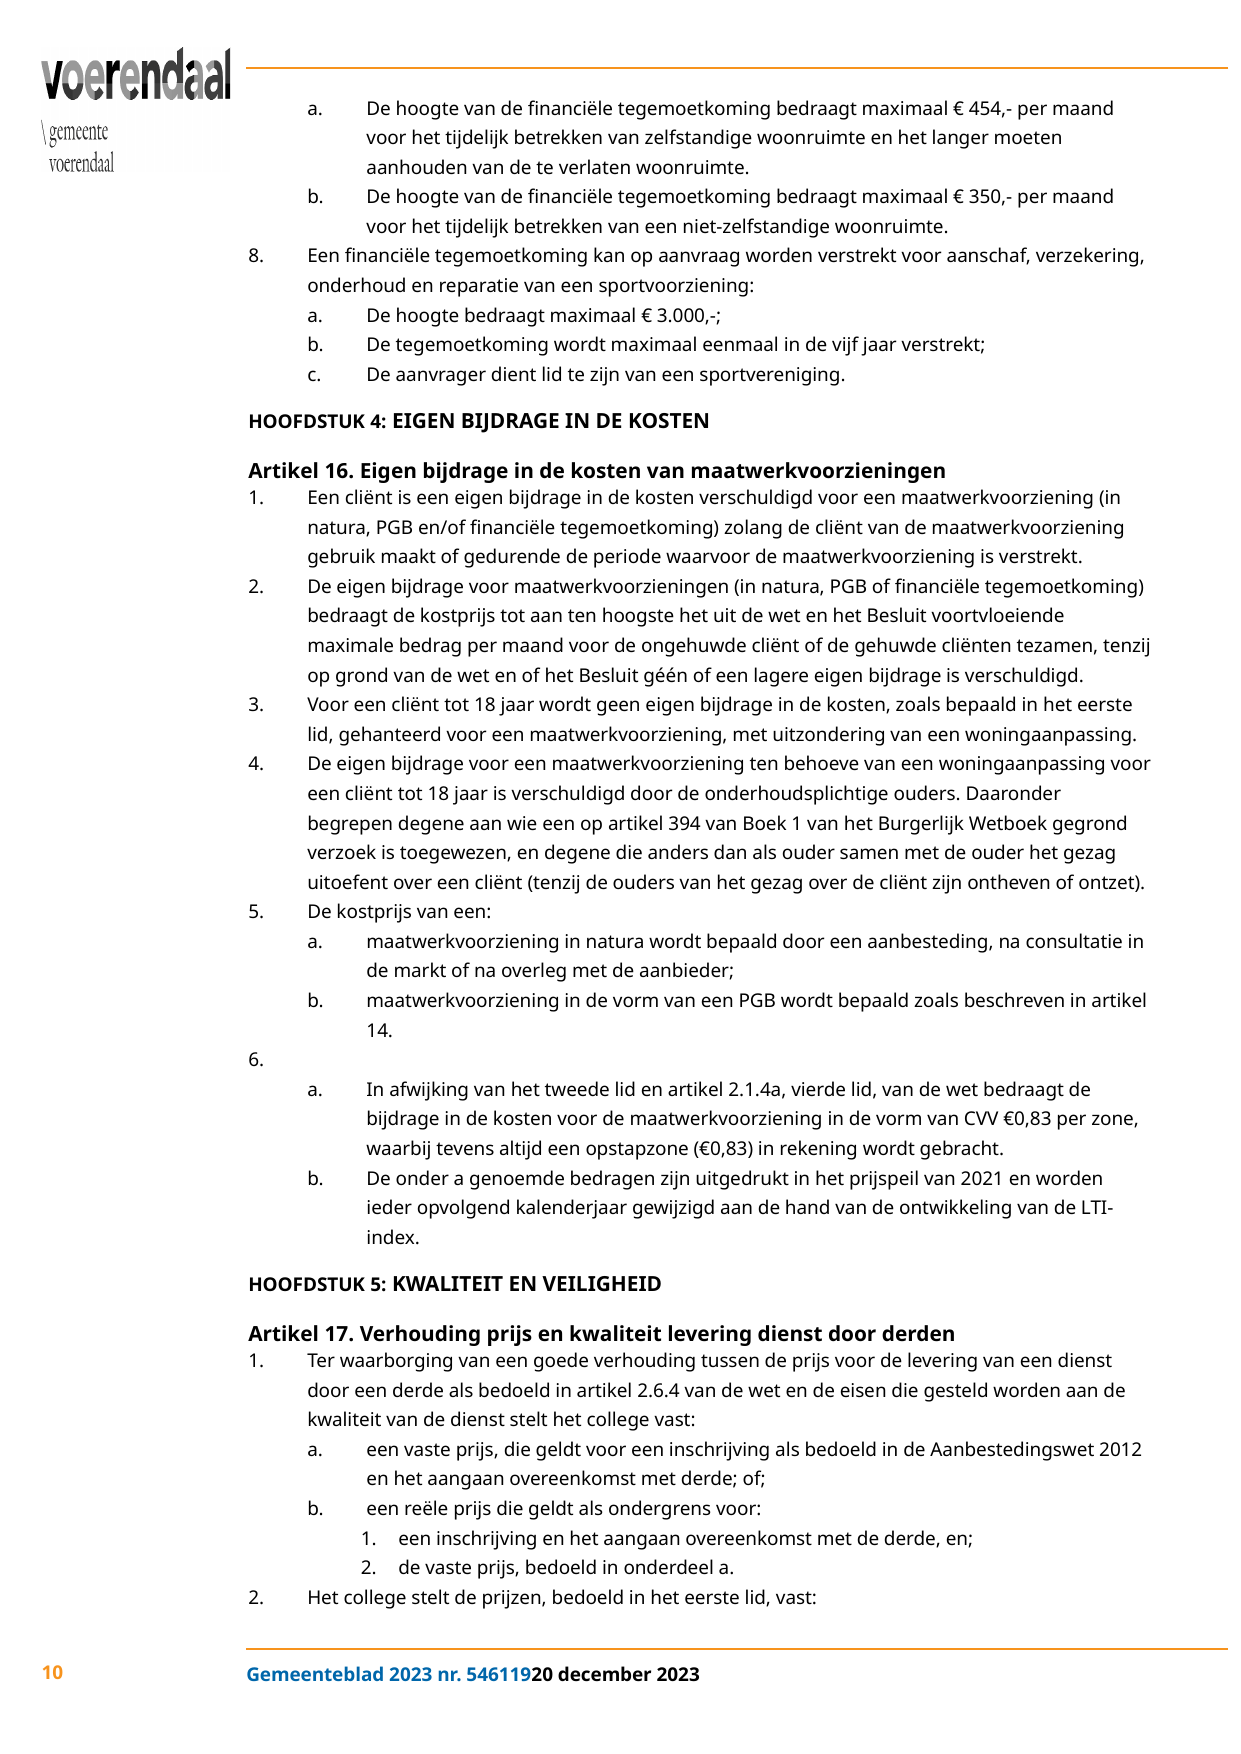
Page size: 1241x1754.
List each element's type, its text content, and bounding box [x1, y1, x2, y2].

list Een financiële tegemoetkoming kan op aanvraag worden verstrekt voor aanschaf, verzekering, onderhoud en reparatie van een sportvoorziening: [248, 243, 1152, 298]
list De eigen bijdrage voor een maatwerkvoorziening ten behoeve van een woningaanpassing voor een cliënt tot 18 jaar is verschuldigd door de onderhoudsplichtige ouders. Daaronder begrepen degene aan wie een op artikel 394 van Boek 1 van het Burgerlijk Wetboek gegrond verzoek is toegewezen, en degene die anders dan als ouder samen met de ouder het gezag uitoefent over een cliënt (tenzij de ouders van het gezag over de cliënt zijn ontheven of ontzet). [248, 751, 1152, 895]
text HOOFDSTUK 4: EIGEN BIJDRAGE IN DE KOSTEN [248, 407, 1152, 435]
list De tegemoetkoming wordt maximaal eenmaal in de vijf jaar verstrekt; [307, 331, 1152, 357]
list een inschrijving en het aangaan overeenkomst met de derde, en; [361, 1525, 1152, 1551]
list De onder a genoemde bedragen zijn uitgedrukt in het prijspeil van 2021 en worden ieder opvolgend kalenderjaar gewijzigd aan de hand van de ontwikkeling van de LTI-index. [307, 1165, 1152, 1250]
picture [41, 47, 231, 172]
list maatwerkvoorziening in natura wordt bepaald door een aanbesteding, na consultatie in de markt of na overleg met de aanbieder; [307, 928, 1152, 983]
list In afwijking van het tweede lid en artikel 2.1.4a, vierde lid, van de wet bedraagt de bijdrage in de kosten voor de maatwerkvoorziening in de vorm van CVV €0,83 per zone, waarbij tevens altijd een opstapzone (€0,83) in rekening wordt gebracht. [307, 1076, 1152, 1161]
list De aanvrager dient lid te zijn van een sportvereniging. [307, 361, 1152, 387]
list Ter waarborging van een goede verhouding tussen de prijs voor de levering van een dienst door een derde als bedoeld in artikel 2.6.4 van de wet en de eisen die gesteld worden aan de kwaliteit van de dienst stelt het college vast: [248, 1347, 1152, 1432]
list een vaste prijs, die geldt voor een inschrijving als bedoeld in de Aanbestedingswet 2012 en het aangaan overeenkomst met derde; of; [307, 1436, 1152, 1491]
list Voor een cliënt tot 18 jaar wordt geen eigen bijdrage in de kosten, zoals bepaald in het eerste lid, gehanteerd voor een maatwerkvoorziening, met uitzondering van een woningaanpassing. [248, 691, 1152, 747]
list De hoogte van de financiële tegemoetkoming bedraagt maximaal € 454,- per maand voor het tijdelijk betrekken van zelfstandige woonruimte en het langer moeten aanhouden van de te verlaten woonruimte. [307, 95, 1152, 180]
list de vaste prijs, bedoeld in onderdeel a. [361, 1554, 1152, 1580]
list Het college stelt de prijzen, bedoeld in het eerste lid, vast: [248, 1584, 1152, 1610]
text HOOFDSTUK 5: KWALITEIT EN VEILIGHEID [248, 1269, 1152, 1298]
list Een cliënt is een eigen bijdrage in de kosten verschuldigd voor een maatwerkvoorziening (in natura, PGB en/of financiële tegemoetkoming) zolang de cliënt van de maatwerkvoorziening gebruik maakt of gedurende de periode waarvoor de maatwerkvoorziening is verstrekt. [248, 484, 1152, 569]
list maatwerkvoorziening in de vorm van een PGB wordt bepaald zoals beschreven in artikel 14. [307, 987, 1152, 1043]
list De kostprijs van een: [248, 898, 1152, 924]
list De hoogte bedraagt maximaal € 3.000,-; [307, 302, 1152, 328]
text Artikel 17. Verhouding prijs en kwaliteit levering dienst door derden [248, 1319, 1152, 1347]
text Artikel 16. Eigen bijdrage in de kosten van maatwerkvoorzieningen [248, 456, 1152, 484]
list De eigen bijdrage voor maatwerkvoorzieningen (in natura, PGB of financiële tegemoetkoming) bedraagt de kostprijs tot aan ten hoogste het uit de wet en het Besluit voortvloeiende maximale bedrag per maand voor de ongehuwde cliënt of de gehuwde cliënten tezamen, tenzij op grond van de wet en of het Besluit géén of een lagere eigen bijdrage is verschuldigd. [248, 573, 1152, 688]
list De hoogte van de financiële tegemoetkoming bedraagt maximaal € 350,- per maand voor het tijdelijk betrekken van een niet-zelfstandige woonruimte. [307, 183, 1152, 239]
list een reële prijs die geldt als ondergrens voor: [307, 1495, 1152, 1521]
